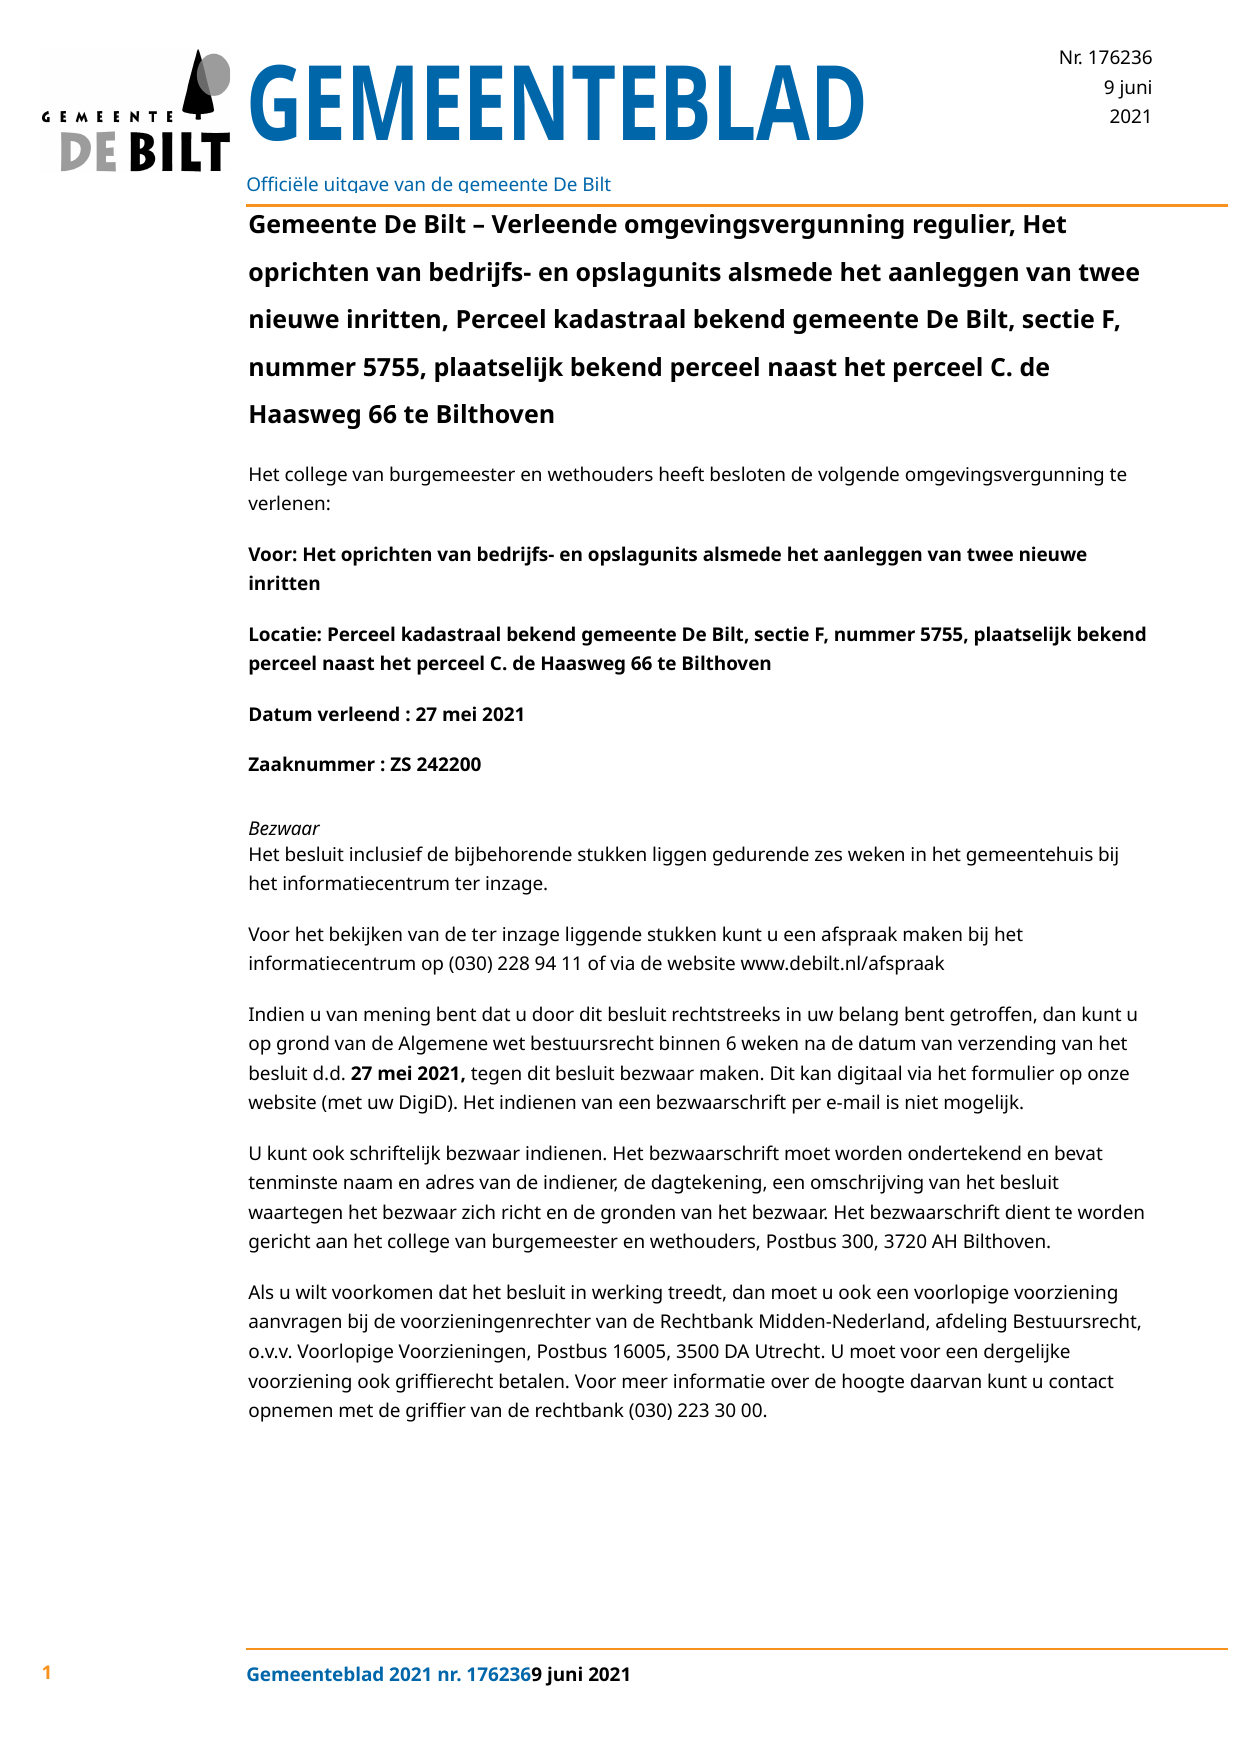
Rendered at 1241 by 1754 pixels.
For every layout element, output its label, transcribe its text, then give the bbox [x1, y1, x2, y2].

text Voor: Het oprichten van bedrijfs- en opslagunits alsmede het aanleggen van twee nieuwe inritten [248, 541, 1152, 596]
text Datum verleend : 27 mei 2021 [248, 701, 1152, 726]
text Locatie: Perceel kadastraal bekend gemeente De Bilt, sectie F, nummer 5755, plaatselijk bekend perceel naast het perceel C. de Haasweg 66 te Bilthoven [248, 621, 1152, 676]
text Voor het bekijken van de ter inzage liggende stukken kunt u een afspraak maken bij het informatiecentrum op (030) 228 94 11 of via de website www.debilt.nl/afspraak [248, 921, 1152, 976]
text Als u wilt voorkomen dat het besluit in werking treedt, dan moet u ook een voorlopige voorziening aanvragen bij de voorzieningenrechter van de Rechtbank Midden-Nederland, afdeling Bestuursrecht, o.v.v. Voorlopige Voorzieningen, Postbus 16005, 3500 DA Utrecht. U moet voor een dergelijke voorziening ook griffierecht betalen. Voor meer informatie over de hoogte daarvan kunt u contact opnemen met de griffier van de rechtbank (030) 223 30 00. [248, 1279, 1152, 1423]
text Het besluit inclusief de bijbehorende stukken liggen gedurende zes weken in het gemeentehuis bij het informatiecentrum ter inzage. [248, 841, 1152, 896]
text Het college van burgemeester en wethouders heeft besloten de volgende omgevingsvergunning te verlenen: [248, 461, 1152, 516]
text Indien u van mening bent dat u door dit besluit rechtstreeks in uw belang bent getroffen, dan kunt u op grond van de Algemene wet bestuursrecht binnen 6 weken na de datum van verzending van het besluit d.d. 27 mei 2021, tegen dit besluit bezwaar maken. Dit kan digitaal via het formulier op onze website (met uw DigiD). Het indienen van een bezwaarschrift per e-mail is niet mogelijk. [248, 1001, 1152, 1115]
text Bezwaar [248, 815, 1152, 841]
text Zaaknummer : ZS 242200 [248, 751, 1152, 777]
text U kunt ook schriftelijk bezwaar indienen. Het bezwaarschrift moet worden ondertekend en bevat tenminste naam en adres van de indiener, de dagtekening, een omschrijving van het besluit waartegen het bezwaar zich richt en de gronden van het bezwaar. Het bezwaarschrift dient te worden gericht aan het college van burgemeester en wethouders, Postbus 300, 3720 AH Bilthoven. [248, 1140, 1152, 1254]
text Gemeente De Bilt – Verleende omgevingsvergunning regulier, Het oprichten van bedrijfs- en opslagunits alsmede het aanleggen van twee nieuwe inritten, Perceel kadastraal bekend gemeente De Bilt, sectie F, nummer 5755, plaatselijk bekend perceel naast het perceel C. de Haasweg 66 te Bilthoven [248, 207, 1152, 431]
picture [41, 47, 231, 172]
